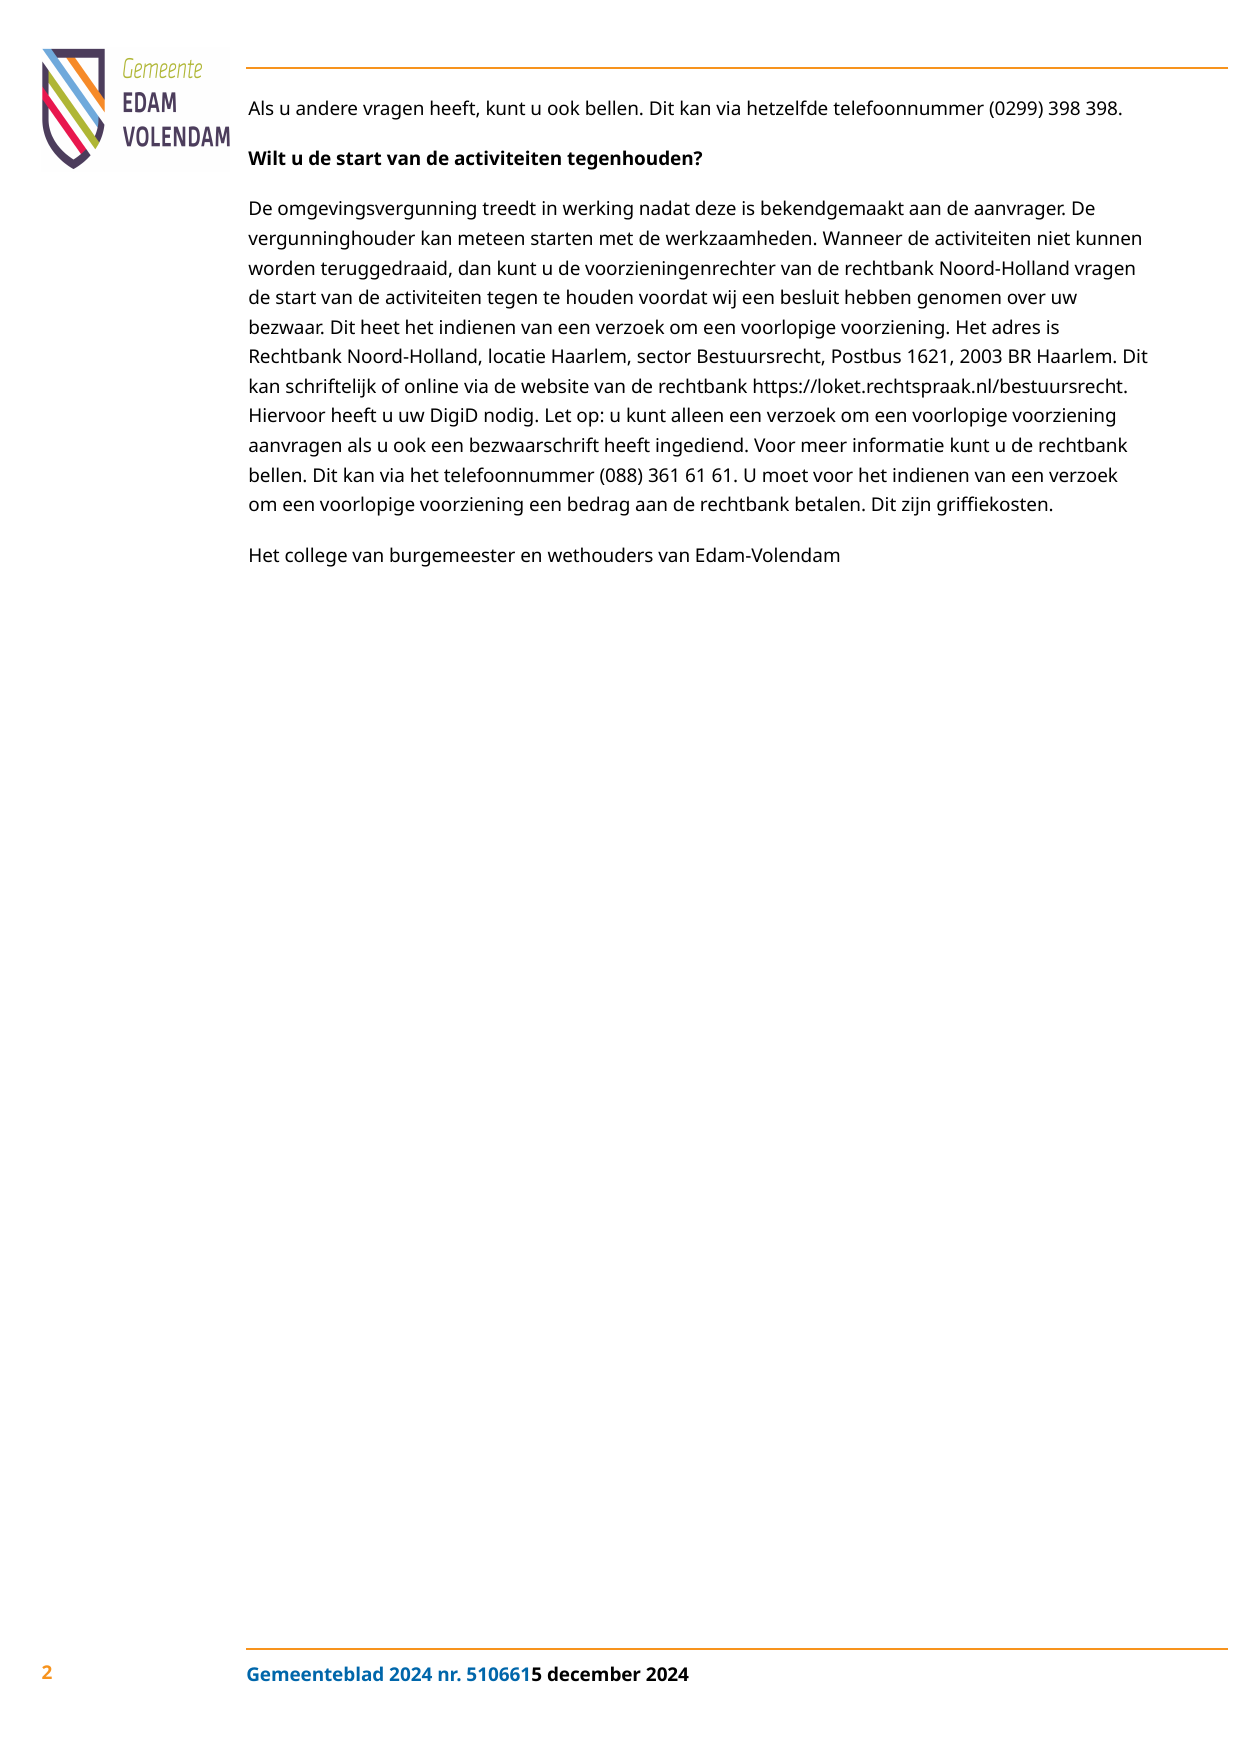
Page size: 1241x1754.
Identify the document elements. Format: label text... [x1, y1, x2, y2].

text Wilt u de start van de activiteiten tegenhouden? [248, 145, 1152, 171]
text De omgevingsvergunning treedt in werking nadat deze is bekendgemaakt aan de aanvrager. De vergunninghouder kan meteen starten met de werkzaamheden. Wanneer de activiteiten niet kunnen worden teruggedraaid, dan kunt u de voorzieningenrechter van de rechtbank Noord-Holland vragen de start van de activiteiten tegen te houden voordat wij een besluit hebben genomen over uw bezwaar. Dit heet het indienen van een verzoek om een voorlopige voorziening. Het adres is Rechtbank Noord-Holland, locatie Haarlem, sector Bestuursrecht, Postbus 1621, 2003 BR Haarlem. Dit kan schriftelijk of online via de website van de rechtbank https://loket.rechtspraak.nl/bestuursrecht. Hiervoor heeft u uw DigiD nodig. Let op: u kunt alleen een verzoek om een voorlopige voorziening aanvragen als u ook een bezwaarschrift heeft ingediend. Voor meer informatie kunt u de rechtbank bellen. Dit kan via het telefoonnummer (088) 361 61 61. U moet voor het indienen van een verzoek om een voorlopige voorziening een bedrag aan de rechtbank betalen. Dit zijn griffiekosten. [248, 196, 1152, 517]
text Als u andere vragen heeft, kunt u ook bellen. Dit kan via hetzelfde telefoonnummer (0299) 398 398. [248, 95, 1152, 121]
picture [41, 47, 231, 172]
text Het college van burgemeester en wethouders van Edam-Volendam [248, 542, 1152, 568]
